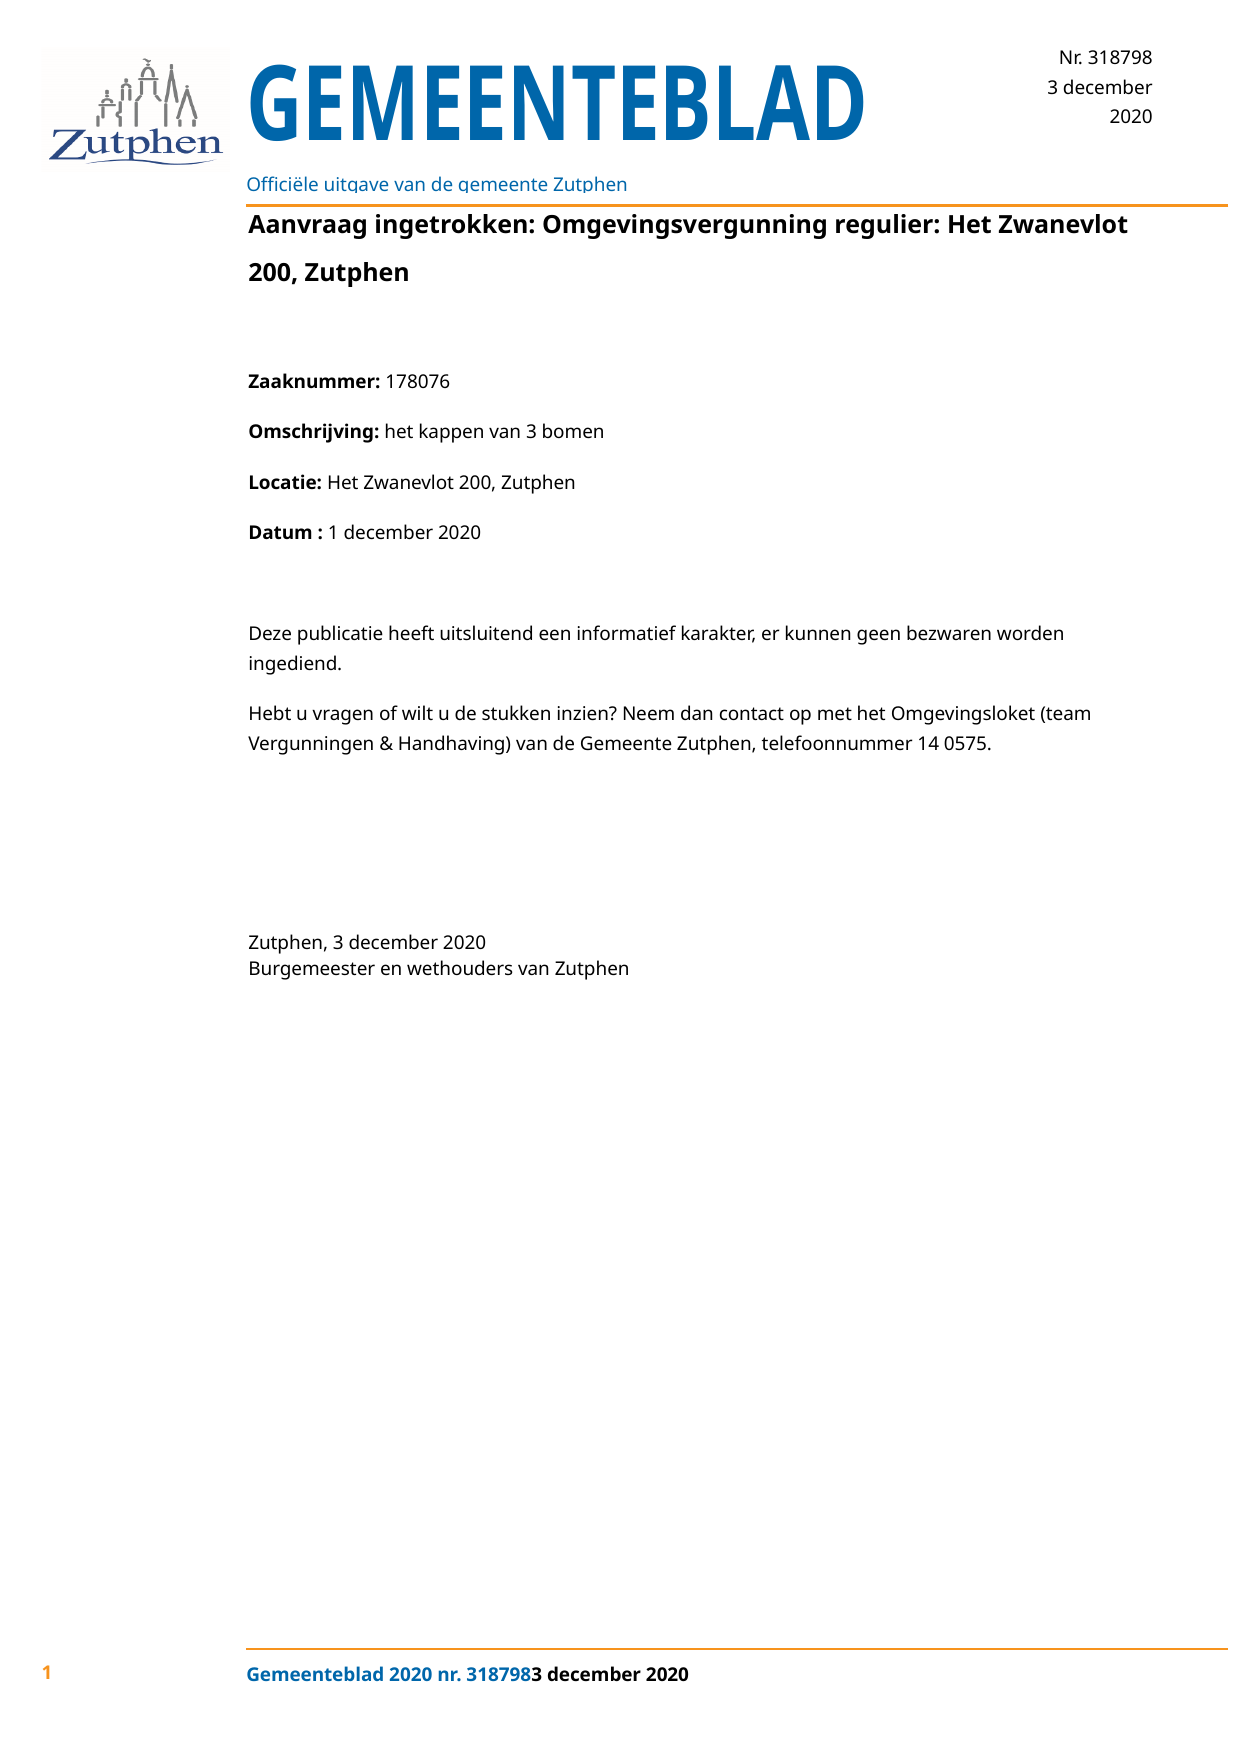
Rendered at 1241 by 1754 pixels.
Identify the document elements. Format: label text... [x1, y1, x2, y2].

text Aanvraag ingetrokken: Omgevingsvergunning regulier: Het Zwanevlot 200, Zutphen [248, 207, 1152, 288]
text Zaaknummer: 178076 [248, 368, 1152, 394]
text Omschrijving: het kappen van 3 bomen [248, 419, 1152, 444]
text Datum : 1 december 2020 [248, 519, 1152, 545]
text Hebt u vragen of wilt u de stukken inzien? Neem dan contact op met het Omgevingsloket (team Vergunningen & Handhaving) van de Gemeente Zutphen, telefoonnummer 14 0575. [248, 700, 1152, 756]
text Zutphen, 3 december 2020 [248, 929, 1152, 955]
text Burgemeester en wethouders van Zutphen [248, 955, 1152, 981]
picture [41, 47, 231, 172]
text Deze publicatie heeft uitsluitend een informatief karakter, er kunnen geen bezwaren worden ingediend. [248, 620, 1152, 676]
text Locatie: Het Zwanevlot 200, Zutphen [248, 469, 1152, 495]
